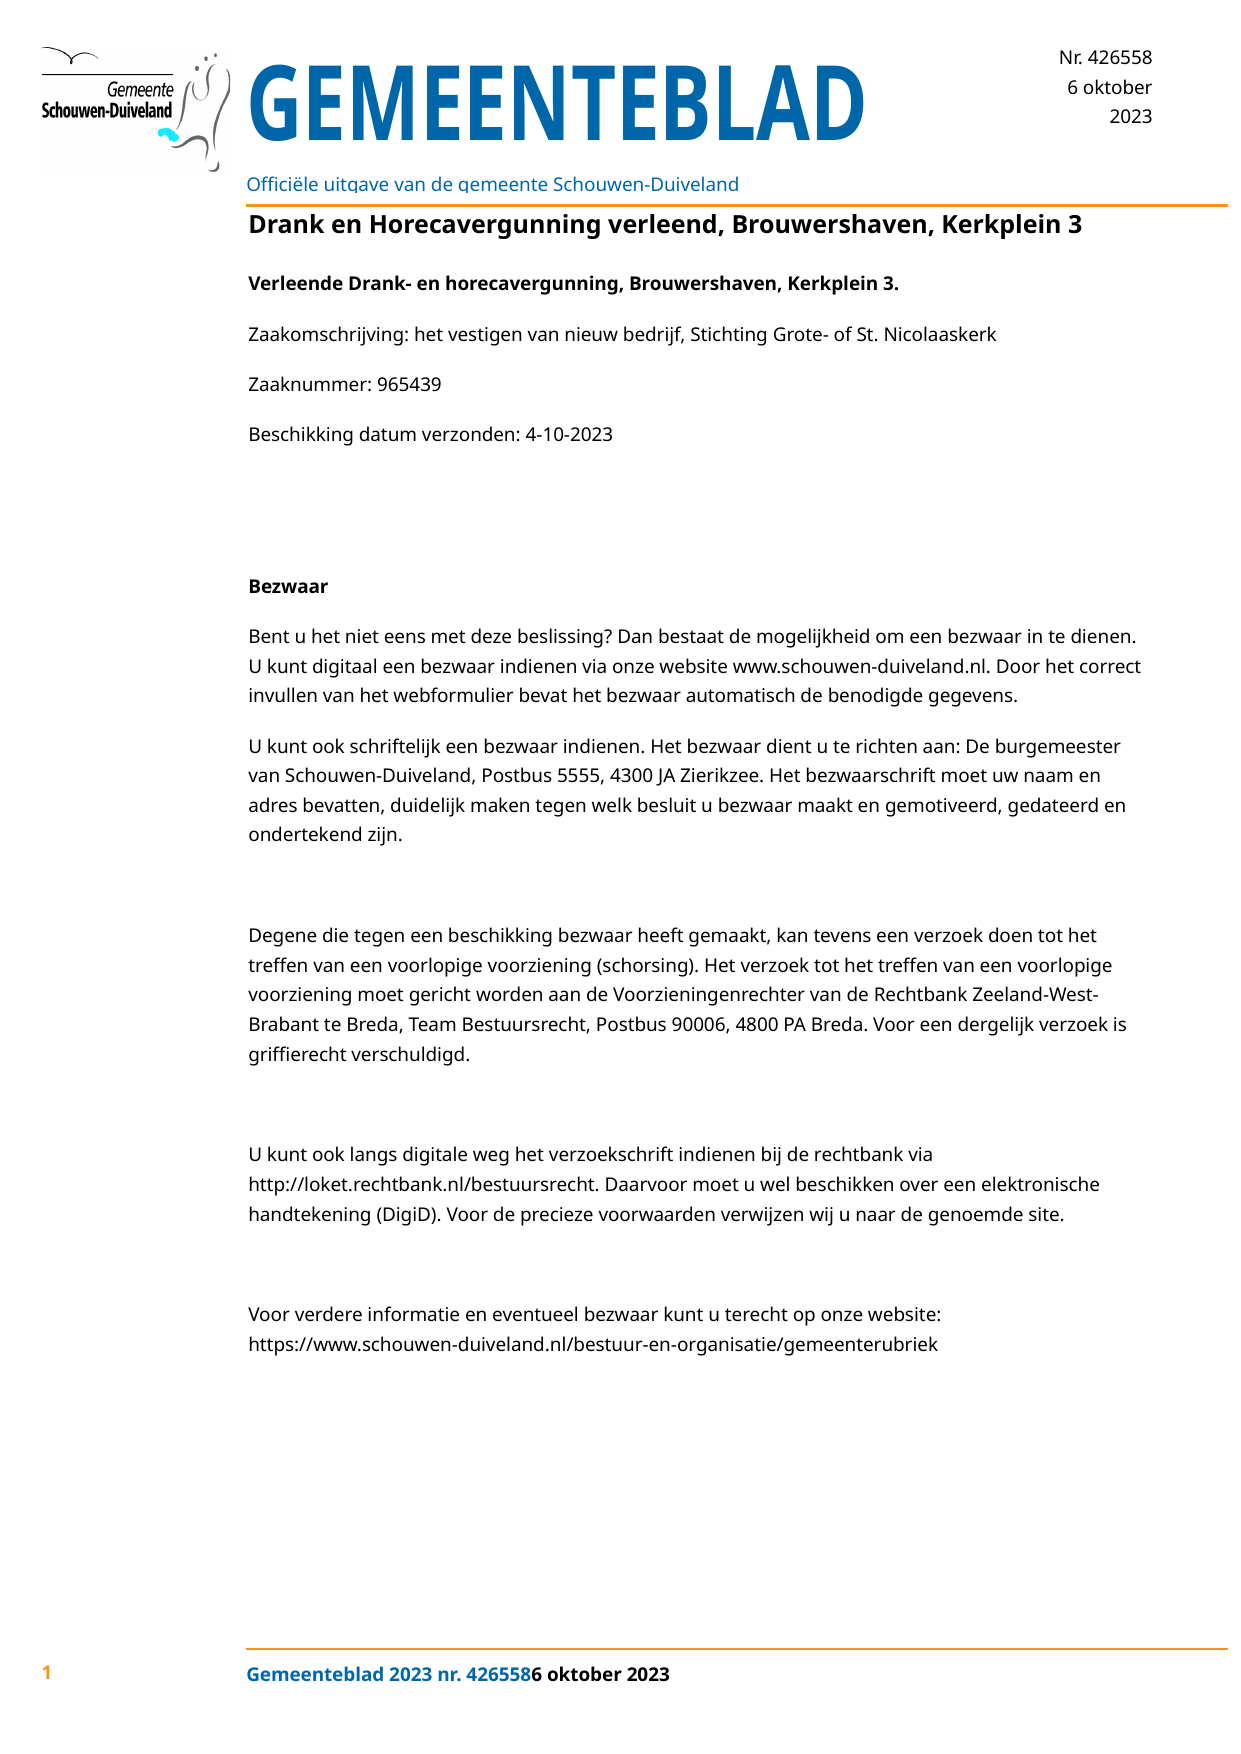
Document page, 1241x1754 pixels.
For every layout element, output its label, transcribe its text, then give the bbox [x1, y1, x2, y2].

text Verleende Drank- en horecavergunning, Brouwershaven, Kerkplein 3. [248, 270, 1152, 296]
text Bezwaar [248, 573, 1152, 598]
text Beschikking datum verzonden: 4-10-2023 [248, 422, 1152, 447]
text Degene die tegen een beschikking bezwaar heeft gemaakt, kan tevens een verzoek doen tot het treffen van een voorlopige voorziening (schorsing). Het verzoek tot het treffen van een voorlopige voorziening moet gericht worden aan de Voorzieningenrechter van de Rechtbank Zeeland-West-Brabant te Breda, Team Bestuursrecht, Postbus 90006, 4800 PA Breda. Voor een dergelijk verzoek is griffierecht verschuldigd. [248, 922, 1152, 1066]
text U kunt ook langs digitale weg het verzoekschrift indienen bij de rechtbank via http://loket.rechtbank.nl/bestuursrecht. Daarvoor moet u wel beschikken over een elektronische handtekening (DigiD). Voor de precieze voorwaarden verwijzen wij u naar de genoemde site. [248, 1142, 1152, 1226]
text Drank en Horecavergunning verleend, Brouwershaven, Kerkplein 3 [248, 207, 1152, 241]
text Zaaknummer: 965439 [248, 371, 1152, 397]
text Bent u het niet eens met deze beslissing? Dan bestaat de mogelijkheid om een bezwaar in te dienen. U kunt digitaal een bezwaar indienen via onze website www.schouwen-duiveland.nl. Door het correct invullen van het webformulier bevat het bezwaar automatisch de benodigde gegevens. [248, 623, 1152, 708]
text U kunt ook schriftelijk een bezwaar indienen. Het bezwaar dient u te richten aan: De burgemeester van Schouwen-Duiveland, Postbus 5555, 4300 JA Zierikzee. Het bezwaarschrift moet uw naam en adres bevatten, duidelijk maken tegen welk besluit u bezwaar maakt en gemotiveerd, gedateerd en ondertekend zijn. [248, 733, 1152, 847]
text Voor verdere informatie en eventueel bezwaar kunt u terecht op onze website: https://www.schouwen-duiveland.nl/bestuur-en-organisatie/gemeenterubriek [248, 1302, 1152, 1357]
picture [41, 47, 231, 172]
text Zaakomschrijving: het vestigen van nieuw bedrijf, Stichting Grote- of St. Nicolaaskerk [248, 321, 1152, 346]
